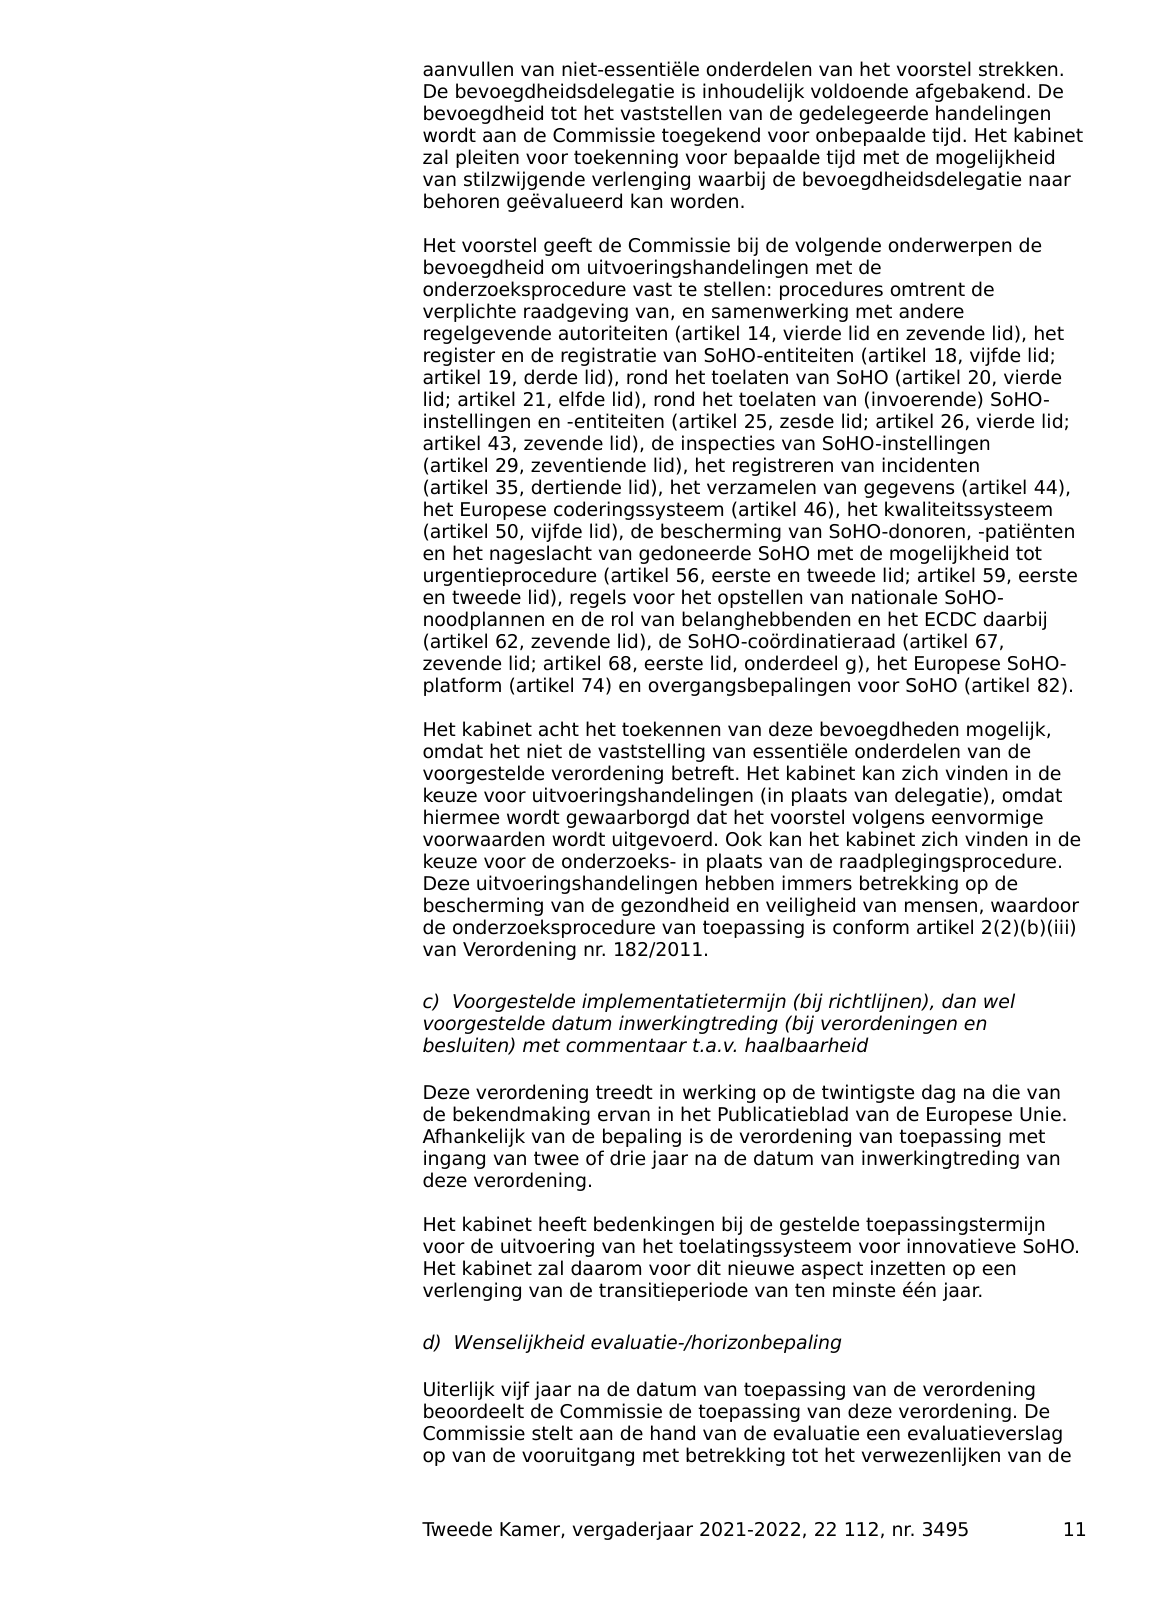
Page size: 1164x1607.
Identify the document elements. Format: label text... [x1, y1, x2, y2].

text Uiterlijk vijf jaar na de datum van toepassing van de verordening beoordeelt de Commissie de toepassing van deze verordening. De Commissie stelt aan de hand van de evaluatie een evaluatieverslag op van de vooruitgang met betrekking tot het verwezenlijken van de [422, 1378, 1087, 1466]
subtitle c) Voorgestelde implementatietermijn (bij richtlijnen), dan wel voorgestelde datum inwerkingtreding (bij verordeningen en besluiten) met commentaar t.a.v. haalbaarheid [422, 991, 1087, 1057]
text Het kabinet heeft bedenkingen bij de gestelde toepassingstermijn voor de uitvoering van het toelatingssysteem voor innovatieve SoHO. Het kabinet zal daarom voor dit nieuwe aspect inzetten op een verlenging van de transitieperiode van ten minste één jaar. [422, 1214, 1087, 1302]
text Het kabinet acht het toekennen van deze bevoegdheden mogelijk, omdat het niet de vaststelling van essentiële onderdelen van de voorgestelde verordening betreft. Het kabinet kan zich vinden in de keuze voor uitvoeringshandelingen (in plaats van delegatie), omdat hiermee wordt gewaarborgd dat het voorstel volgens eenvormige voorwaarden wordt uitgevoerd. Ook kan het kabinet zich vinden in de keuze voor de onderzoeks- in plaats van de raadplegingsprocedure. Deze uitvoeringshandelingen hebben immers betrekking op de bescherming van de gezondheid en veiligheid van mensen, waardoor de onderzoeksprocedure van toepassing is conform artikel 2(2)(b)(iii) van Verordening nr. 182/2011. [422, 719, 1087, 961]
subtitle d) Wenselijkheid evaluatie-/horizonbepaling [422, 1332, 1087, 1353]
text Deze verordening treedt in werking op de twintigste dag na die van de bekendmaking ervan in het Publicatieblad van de Europese Unie. Afhankelijk van de bepaling is de verordening van toepassing met ingang van twee of drie jaar na de datum van inwerkingtreding van deze verordening. [422, 1082, 1087, 1191]
text Het voorstel geeft de Commissie bij de volgende onderwerpen de bevoegdheid om uitvoeringshandelingen met de onderzoeksprocedure vast te stellen: procedures omtrent de verplichte raadgeving van, en samenwerking met andere regelgevende autoriteiten (artikel 14, vierde lid en zevende lid), het register en de registratie van SoHO-entiteiten (artikel 18, vijfde lid; artikel 19, derde lid), rond het toelaten van SoHO (artikel 20, vierde lid; artikel 21, elfde lid), rond het toelaten van (invoerende) SoHO-instellingen en -entiteiten (artikel 25, zesde lid; artikel 26, vierde lid; artikel 43, zevende lid), de inspecties van SoHO-instellingen (artikel 29, zeventiende lid), het registreren van incidenten (artikel 35, dertiende lid), het verzamelen van gegevens (artikel 44), het Europese coderingssysteem (artikel 46), het kwaliteitssysteem (artikel 50, vijfde lid), de bescherming van SoHO-donoren, -patiënten en het nageslacht van gedoneerde SoHO met de mogelijkheid tot urgentieprocedure (artikel 56, eerste en tweede lid; artikel 59, eerste en tweede lid), regels voor het opstellen van nationale SoHO-noodplannen en de rol van belanghebbenden en het ECDC daarbij (artikel 62, zevende lid), de SoHO-coördinatieraad (artikel 67, zevende lid; artikel 68, eerste lid, onderdeel g), het Europese SoHO-platform (artikel 74) en overgangsbepalingen voor SoHO (artikel 82). [422, 235, 1087, 697]
text aanvullen van niet-essentiële onderdelen van het voorstel strekken. De bevoegdheidsdelegatie is inhoudelijk voldoende afgebakend. De bevoegdheid tot het vaststellen van de gedelegeerde handelingen wordt aan de Commissie toegekend voor onbepaalde tijd. Het kabinet zal pleiten voor toekenning voor bepaalde tijd met de mogelijkheid van stilzwijgende verlenging waarbij de bevoegdheidsdelegatie naar behoren geëvalueerd kan worden. [422, 59, 1087, 213]
